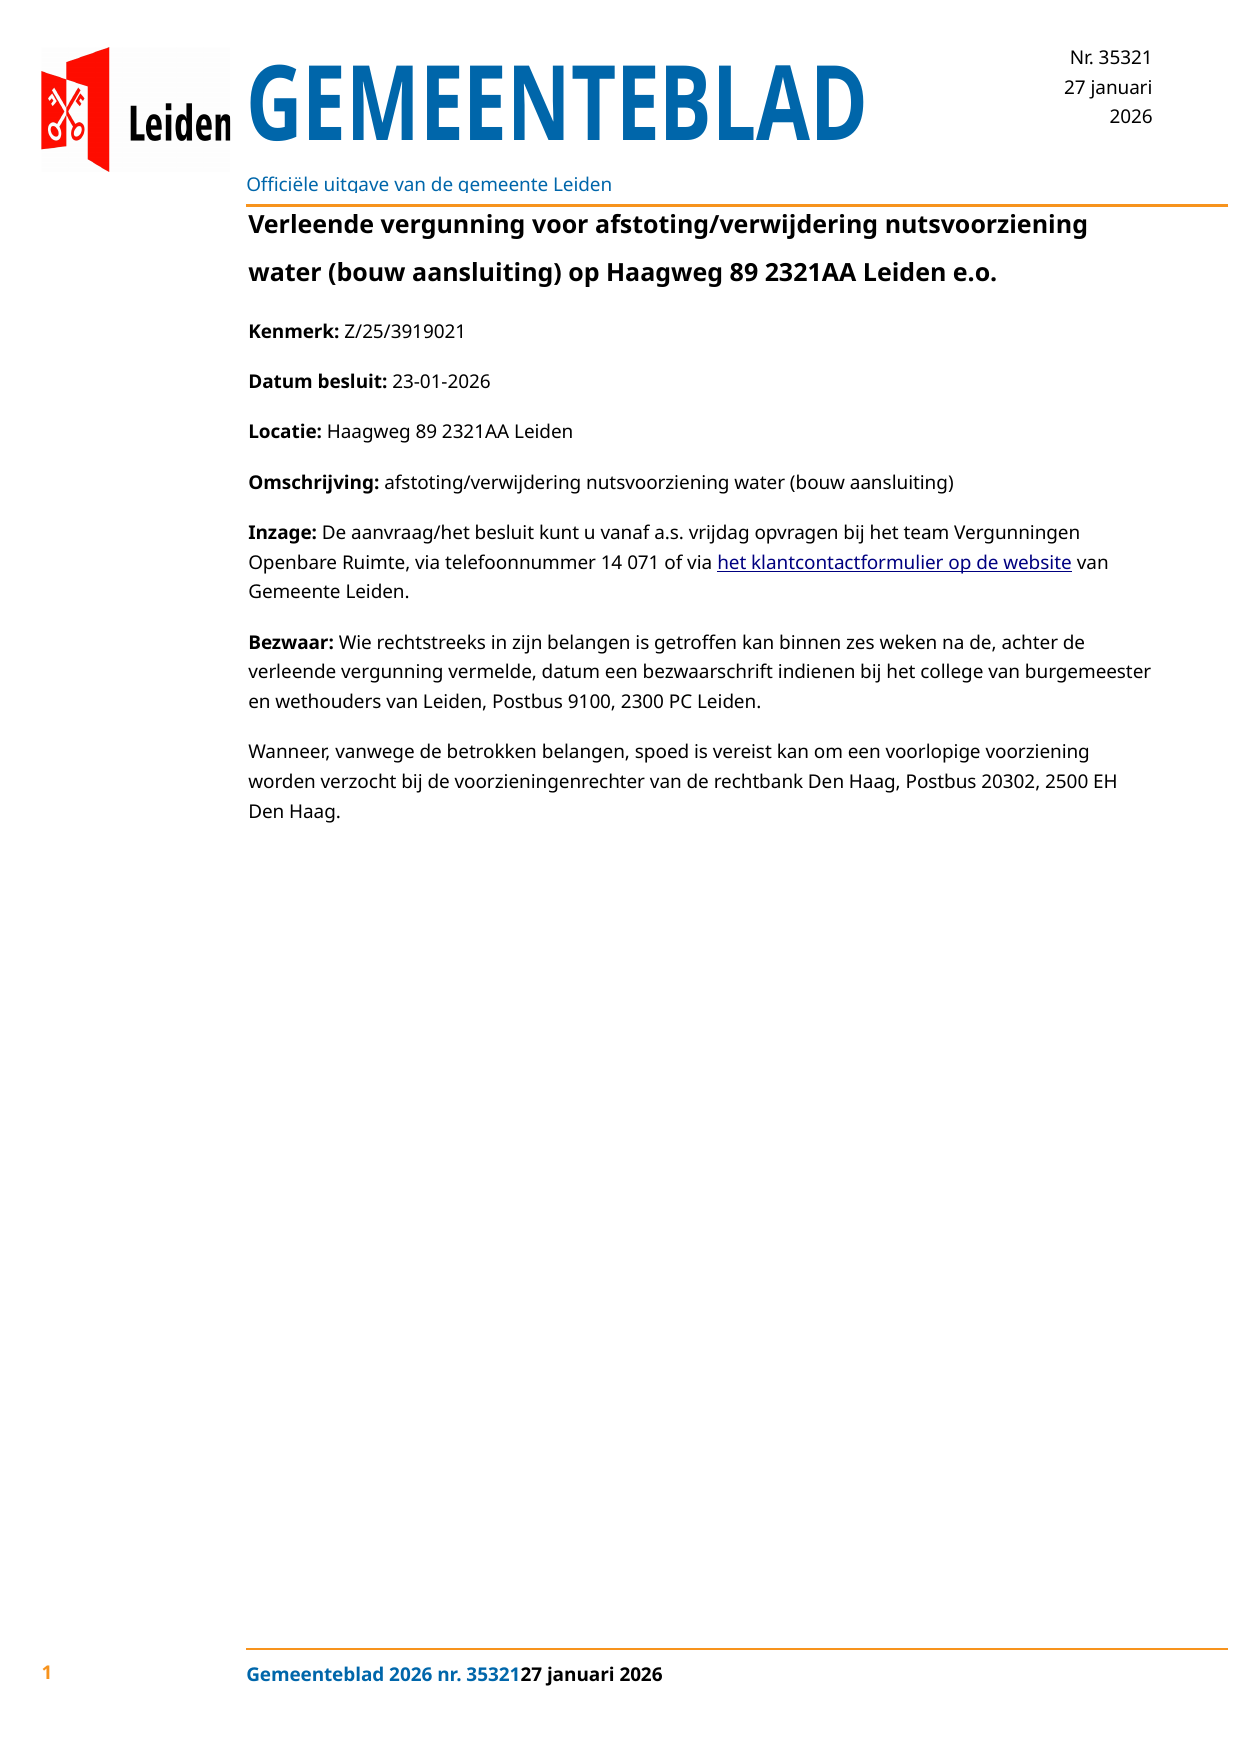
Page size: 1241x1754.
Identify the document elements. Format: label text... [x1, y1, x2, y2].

text Omschrijving: afstoting/verwijdering nutsvoorziening water (bouw aansluiting) [248, 469, 1152, 495]
text Inzage: De aanvraag/het besluit kunt u vanaf a.s. vrijdag opvragen bij het team Vergunningen Openbare Ruimte, via telefoonnummer 14 071 of via het klantcontactformulier op de website van Gemeente Leiden. [248, 519, 1152, 604]
text Kenmerk: Z/25/3919021 [248, 318, 1152, 344]
text Locatie: Haagweg 89 2321AA Leiden [248, 419, 1152, 444]
picture [41, 47, 231, 172]
text Verleende vergunning voor afstoting/verwijdering nutsvoorziening water (bouw aansluiting) op Haagweg 89 2321AA Leiden e.o. [248, 207, 1152, 288]
text Bezwaar: Wie rechtstreeks in zijn belangen is getroffen kan binnen zes weken na de, achter de verleende vergunning vermelde, datum een bezwaarschrift indienen bij het college van burgemeester en wethouders van Leiden, Postbus 9100, 2300 PC Leiden. [248, 629, 1152, 714]
text Datum besluit: 23-01-2026 [248, 368, 1152, 394]
text Wanneer, vanwege de betrokken belangen, spoed is vereist kan om een voorlopige voorziening worden verzocht bij de voorzieningenrechter van de rechtbank Den Haag, Postbus 20302, 2500 EH Den Haag. [248, 739, 1152, 824]
